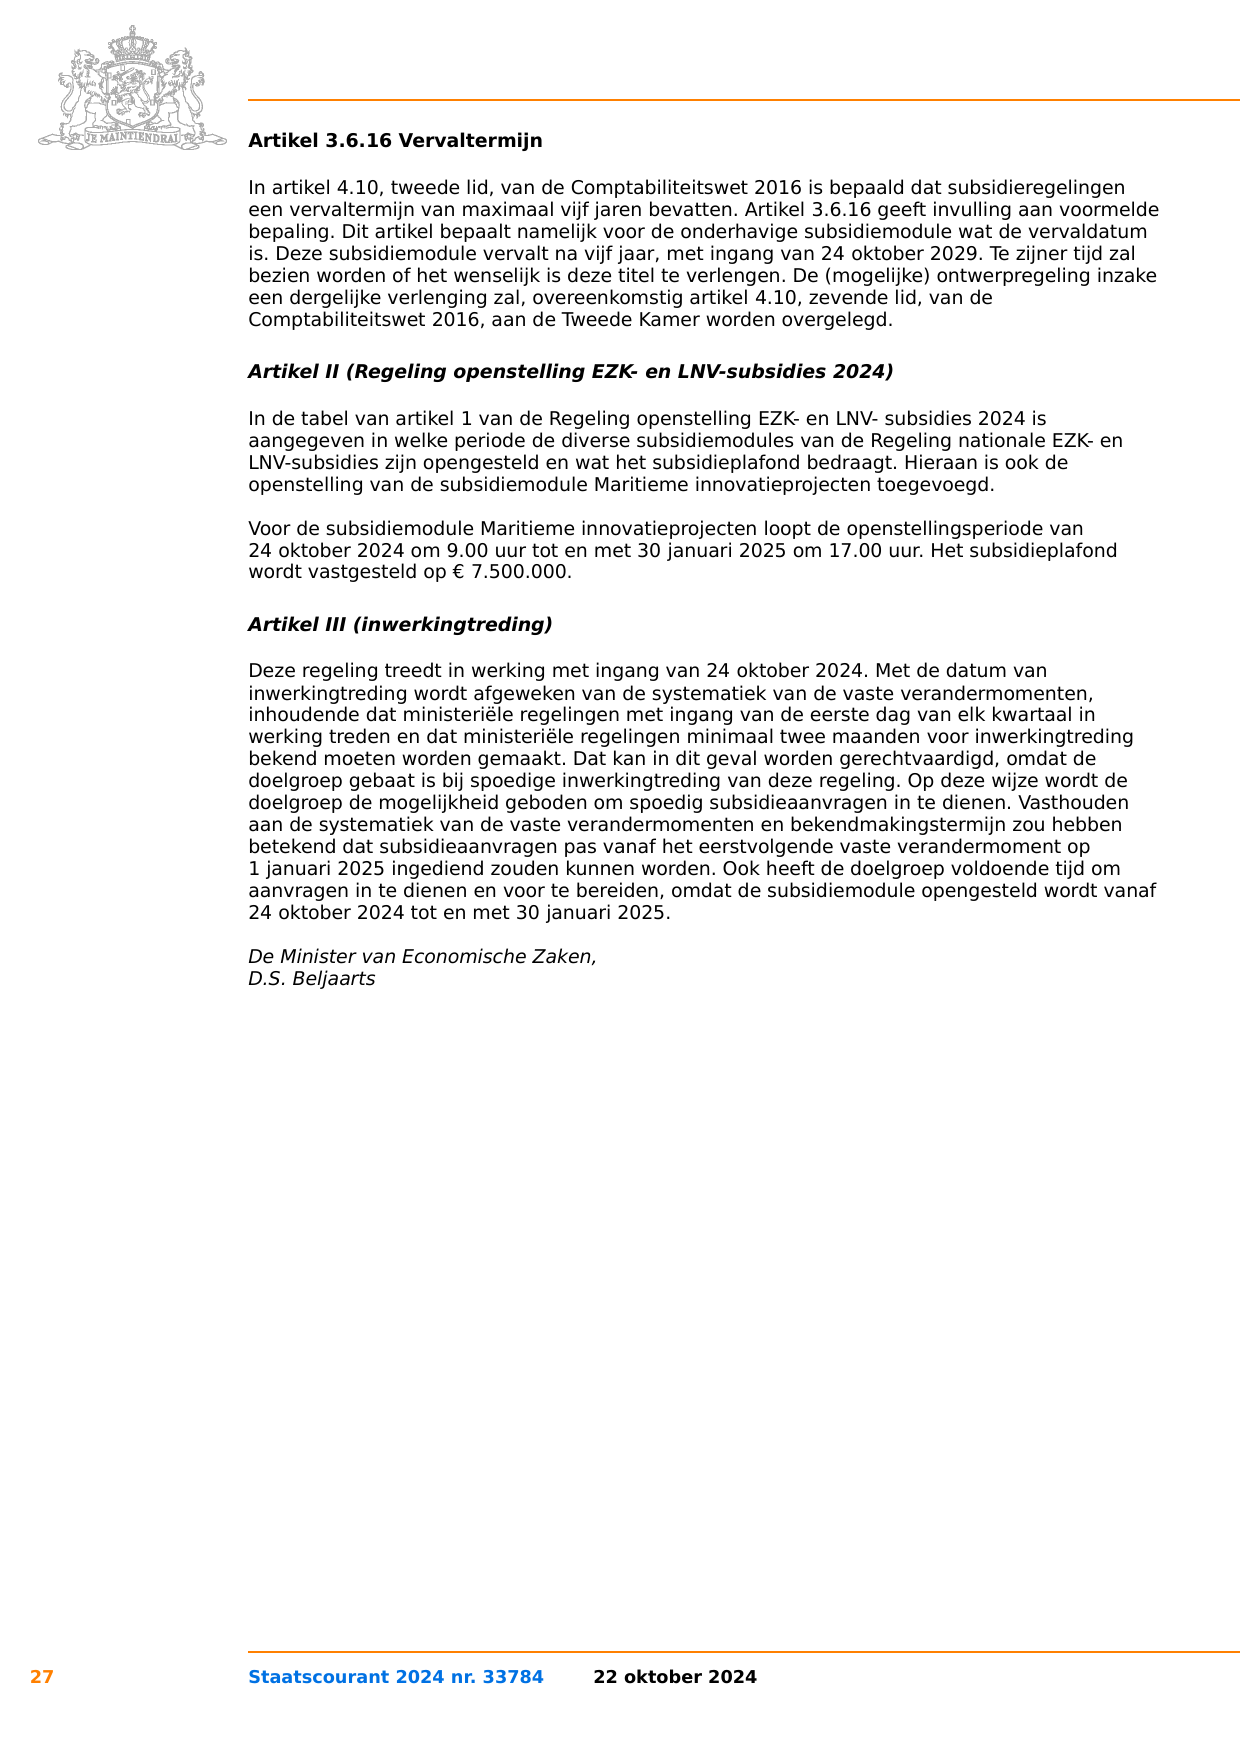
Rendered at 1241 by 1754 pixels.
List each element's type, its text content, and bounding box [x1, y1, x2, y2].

subtitle Artikel II (Regeling openstelling EZK- en LNV-subsidies 2024) [248, 361, 1163, 383]
text Voor de subsidiemodule Maritieme innovatieprojecten loopt de openstellingsperiode van 24 oktober 2024 om 9.00 uur tot en met 30 januari 2025 om 17.00 uur. Het subsidieplafond wordt vastgesteld op € 7.500.000. [248, 517, 1163, 583]
subtitle Artikel III (inwerkingtreding) [248, 613, 1163, 635]
text In de tabel van artikel 1 van de Regeling openstelling EZK- en LNV- subsidies 2024 is aangegeven in welke periode de diverse subsidiemodules van de Regeling nationale EZK- en LNV-subsidies zijn opengesteld en wat het subsidieplafond bedraagt. Hieraan is ook de openstelling van de subsidiemodule Maritieme innovatieprojecten toegevoegd. [248, 408, 1163, 496]
picture [38, 25, 227, 150]
subtitle Artikel 3.6.16 Vervaltermijn [248, 130, 1163, 152]
text De Minister van Economische Zaken, D.S. Beljaarts [248, 946, 1163, 990]
text Deze regeling treedt in werking met ingang van 24 oktober 2024. Met de datum van inwerkingtreding wordt afgeweken van de systematiek van de vaste verandermomenten, inhoudende dat ministeriële regelingen met ingang van de eerste dag van elk kwartaal in werking treden en dat ministeriële regelingen minimaal twee maanden voor inwerkingtreding bekend moeten worden gemaakt. Dat kan in dit geval worden gerechtvaardigd, omdat de doelgroep gebaat is bij spoedige inwerkingtreding van deze regeling. Op deze wijze wordt de doelgroep de mogelijkheid geboden om spoedig subsidieaanvragen in te dienen. Vasthouden aan de systematiek van de vaste verandermomenten en bekendmakingstermijn zou hebben betekend dat subsidieaanvragen pas vanaf het eerstvolgende vaste verandermoment op 1 januari 2025 ingediend zouden kunnen worden. Ook heeft de doelgroep voldoende tijd om aanvragen in te dienen en voor te bereiden, omdat de subsidiemodule opengesteld wordt vanaf 24 oktober 2024 tot en met 30 januari 2025. [248, 660, 1163, 924]
text In artikel 4.10, tweede lid, van de Comptabiliteitswet 2016 is bepaald dat subsidieregelingen een vervaltermijn van maximaal vijf jaren bevatten. Artikel 3.6.16 geeft invulling aan voormelde bepaling. Dit artikel bepaalt namelijk voor de onderhavige subsidiemodule wat de vervaldatum is. Deze subsidiemodule vervalt na vijf jaar, met ingang van 24 oktober 2029. Te zijner tijd zal bezien worden of het wenselijk is deze titel te verlengen. De (mogelijke) ontwerpregeling inzake een dergelijke verlenging zal, overeenkomstig artikel 4.10, zevende lid, van de Comptabiliteitswet 2016, aan de Tweede Kamer worden overgelegd. [248, 177, 1163, 331]
